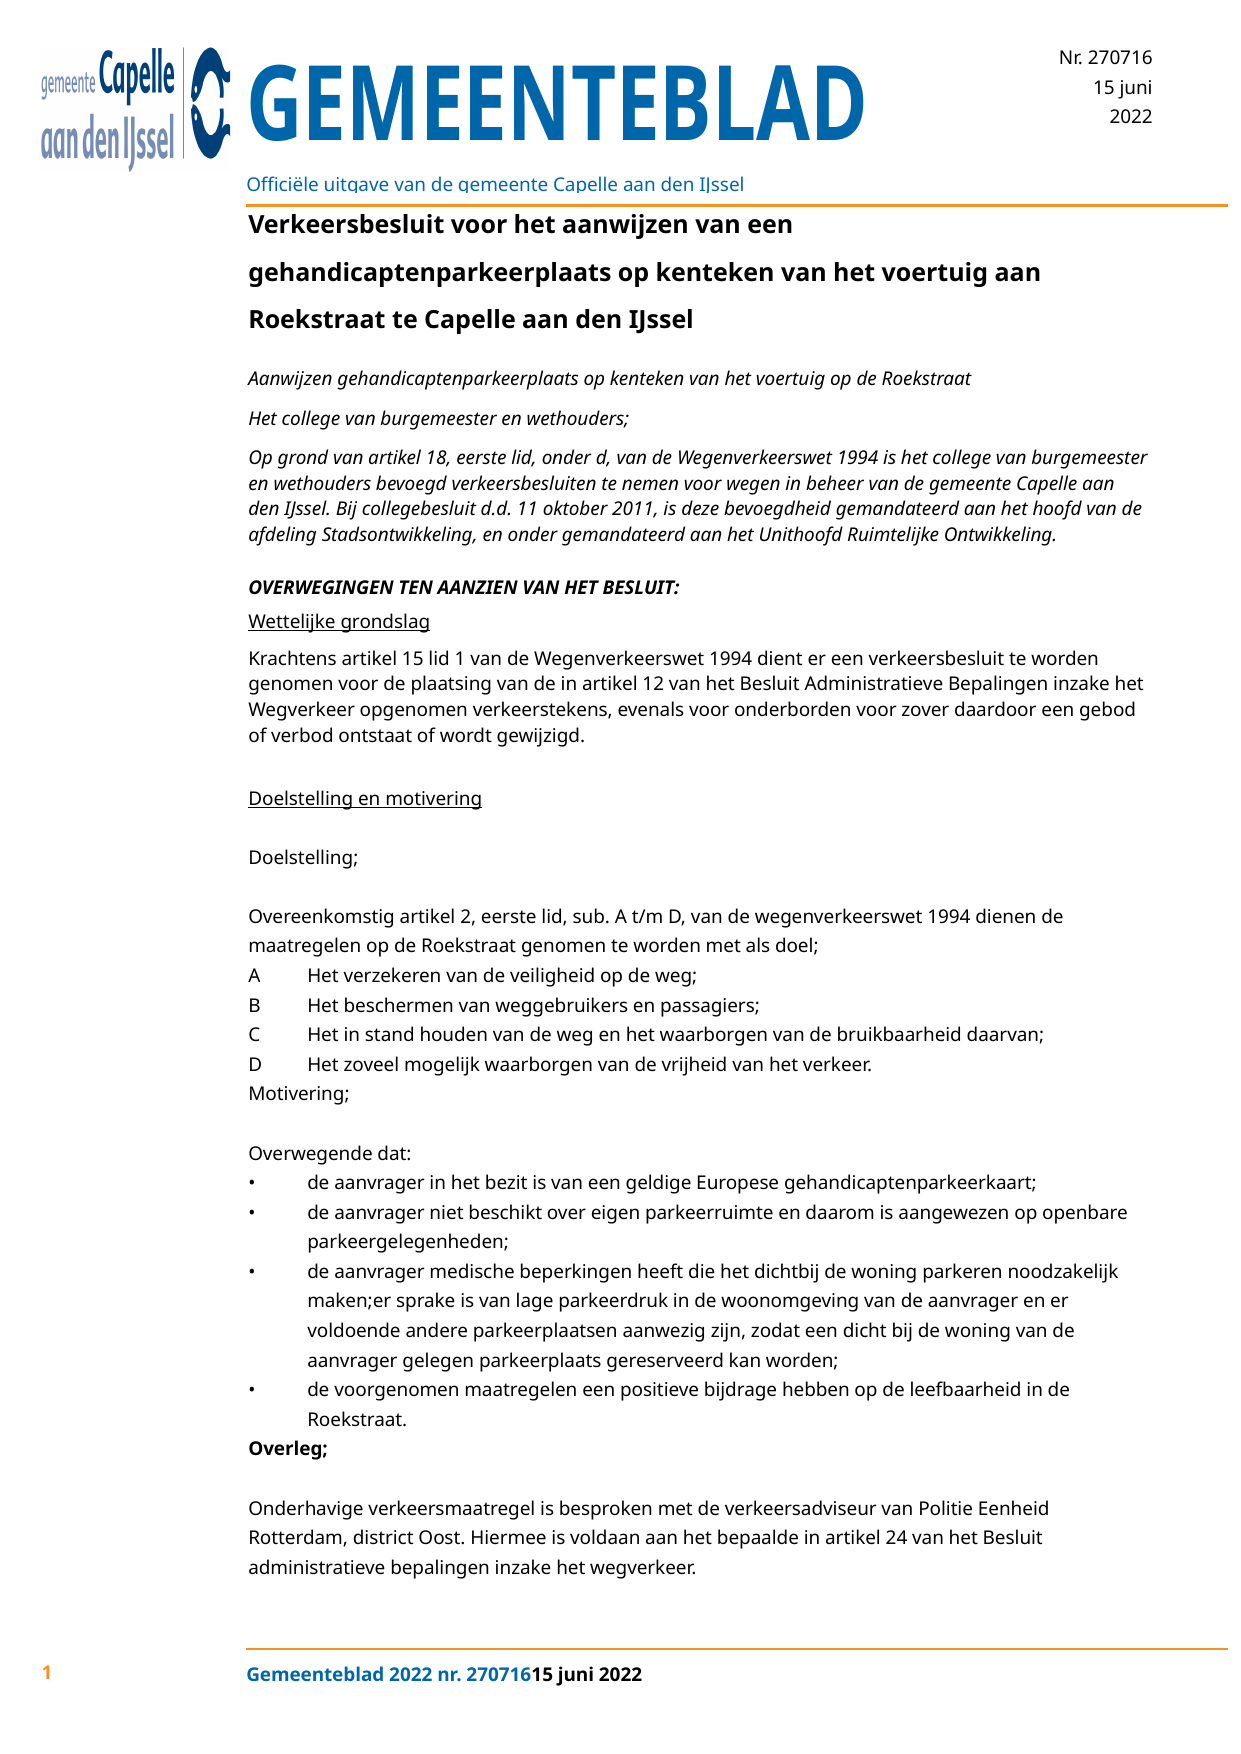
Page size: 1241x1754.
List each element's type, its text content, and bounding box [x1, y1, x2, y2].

list de aanvrager medische beperkingen heeft die het dichtbij de woning parkeren noodzakelijk maken;er sprake is van lage parkeerdruk in de woonomgeving van de aanvrager en er voldoende andere parkeerplaatsen aanwezig zijn, zodat een dicht bij de woning van de aanvrager gelegen parkeerplaats gereserveerd kan worden; [248, 1258, 1152, 1372]
text Het college van burgemeester en wethouders; [248, 405, 1152, 431]
text Overeenkomstig artikel 2, eerste lid, sub. A t/m D, van de wegenverkeerswet 1994 dienen de maatregelen op de Roekstraat genomen te worden met als doel; [248, 903, 1152, 958]
text Onderhavige verkeersmaatregel is besproken met de verkeersadviseur van Politie Eenheid Rotterdam, district Oost. Hiermee is voldaan aan het bepaalde in artikel 24 van het Besluit administratieve bepalingen inzake het wegverkeer. [248, 1495, 1152, 1579]
text Overwegende dat: [248, 1140, 1152, 1165]
text OVERWEGINGEN TEN AANZIEN VAN HET BESLUIT: [248, 574, 1152, 600]
text Motivering; [248, 1081, 1152, 1106]
text Op grond van artikel 18, eerste lid, onder d, van de Wegenverkeerswet 1994 is het college van burgemeester en wethouders bevoegd verkeersbesluiten te nemen voor wegen in beheer van de gemeente Capelle aan den IJssel. Bij collegebesluit d.d. 11 oktober 2011, is deze bevoegdheid gemandateerd aan het hoofd van de afdeling Stadsontwikkeling, en onder gemandateerd aan het Unithoofd Ruimtelijke Ontwikkeling. [248, 444, 1152, 547]
list Het beschermen van weggebruikers en passagiers; [248, 992, 1152, 1017]
text Doelstelling en motivering [248, 785, 1152, 810]
list Het verzekeren van de veiligheid op de weg; [248, 962, 1152, 988]
list de aanvrager in het bezit is van een geldige Europese gehandicaptenparkeerkaart; [248, 1169, 1152, 1195]
list de voorgenomen maatregelen een positieve bijdrage hebben op de leefbaarheid in de Roekstraat. [248, 1376, 1152, 1432]
text Overleg; [248, 1436, 1152, 1461]
list de aanvrager niet beschikt over eigen parkeerruimte en daarom is aangewezen op openbare parkeergelegenheden; [248, 1199, 1152, 1254]
text Doelstelling; [248, 844, 1152, 869]
text Aanwijzen gehandicaptenparkeerplaats op kenteken van het voertuig op de Roekstraat [248, 366, 1152, 391]
picture [41, 47, 231, 172]
list Het zoveel mogelijk waarborgen van de vrijheid van het verkeer. [248, 1051, 1152, 1077]
list Het in stand houden van de weg en het waarborgen van de bruikbaarheid daarvan; [248, 1021, 1152, 1047]
text Wettelijke grondslag [248, 608, 1152, 634]
text Krachtens artikel 15 lid 1 van de Wegenverkeerswet 1994 dient er een verkeersbesluit te worden genomen voor de plaatsing van de in artikel 12 van het Besluit Administratieve Bepalingen inzake het Wegverkeer opgenomen verkeerstekens, evenals voor onderborden voor zover daardoor een gebod of verbod ontstaat of wordt gewijzigd. [248, 645, 1152, 748]
text Verkeersbesluit voor het aanwijzen van een gehandicaptenparkeerplaats op kenteken van het voertuig aan Roekstraat te Capelle aan den IJssel [248, 207, 1152, 336]
